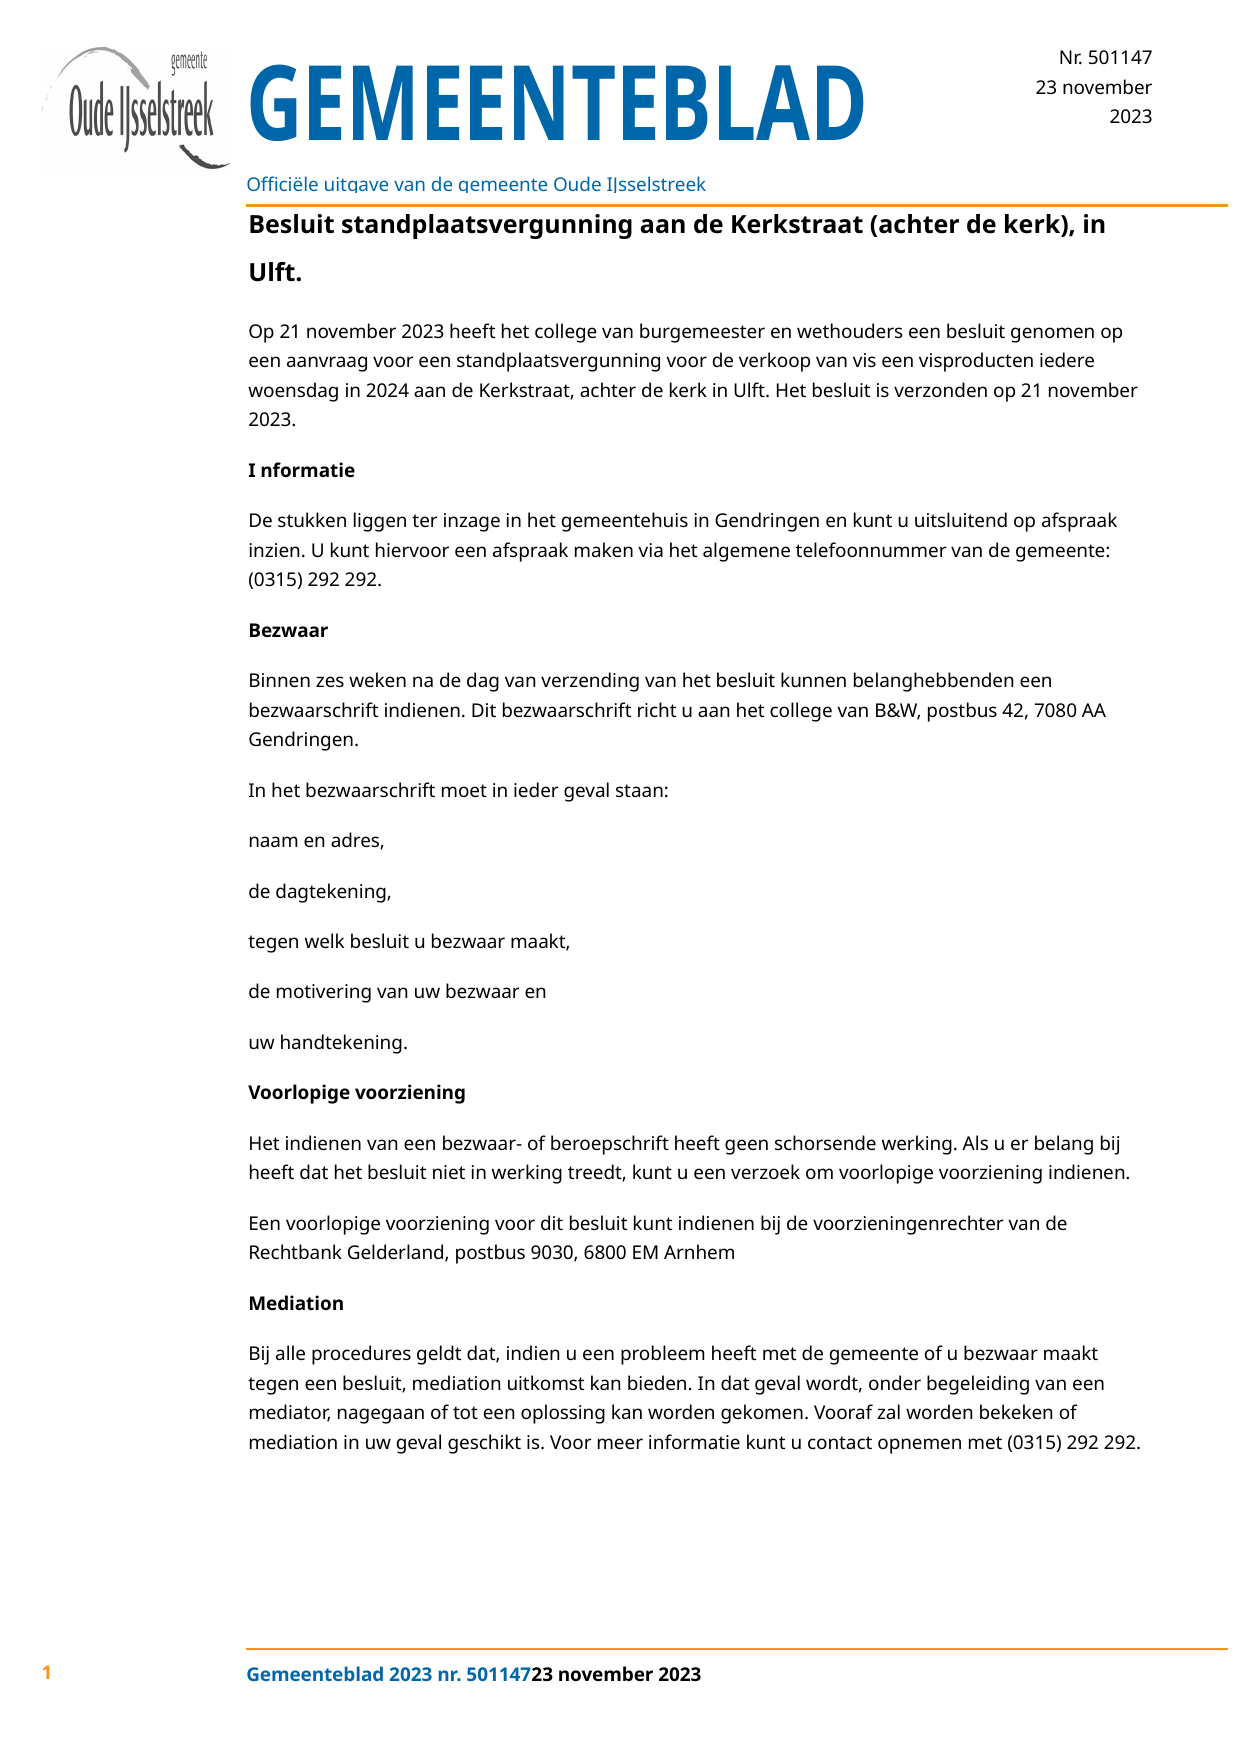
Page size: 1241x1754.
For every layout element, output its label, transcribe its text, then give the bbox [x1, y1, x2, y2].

text de motivering van uw bezwaar en [248, 979, 1152, 1004]
text Bezwaar [248, 617, 1152, 643]
text I nformatie [248, 457, 1152, 483]
text tegen welk besluit u bezwaar maakt, [248, 928, 1152, 954]
text Voorlopige voorziening [248, 1079, 1152, 1105]
text Op 21 november 2023 heeft het college van burgemeester en wethouders een besluit genomen op een aanvraag voor een standplaatsvergunning voor de verkoop van vis een visproducten iedere woensdag in 2024 aan de Kerkstraat, achter de kerk in Ulft. Het besluit is verzonden op 21 november 2023. [248, 318, 1152, 432]
text Het indienen van een bezwaar- of beroepschrift heeft geen schorsende werking. Als u er belang bij heeft dat het besluit niet in werking treedt, kunt u een verzoek om voorlopige voorziening indienen. [248, 1130, 1152, 1185]
text Een voorlopige voorziening voor dit besluit kunt indienen bij de voorzieningenrechter van de Rechtbank Gelderland, postbus 9030, 6800 EM Arnhem [248, 1210, 1152, 1265]
text Mediation [248, 1290, 1152, 1316]
text Besluit standplaatsvergunning aan de Kerkstraat (achter de kerk), in Ulft. [248, 207, 1152, 288]
text uw handtekening. [248, 1029, 1152, 1055]
text de dagtekening, [248, 878, 1152, 904]
text De stukken liggen ter inzage in het gemeentehuis in Gendringen en kunt u uitsluitend op afspraak inzien. U kunt hiervoor een afspraak maken via het algemene telefoonnummer van de gemeente: (0315) 292 292. [248, 507, 1152, 592]
text naam en adres, [248, 827, 1152, 853]
text Bij alle procedures geldt dat, indien u een probleem heeft met de gemeente of u bezwaar maakt tegen een besluit, mediation uitkomst kan bieden. In dat geval wordt, onder begeleiding van een mediator, nagegaan of tot een oplossing kan worden gekomen. Vooraf zal worden bekeken of mediation in uw geval geschikt is. Voor meer informatie kunt u contact opnemen met (0315) 292 292. [248, 1340, 1152, 1455]
text Binnen zes weken na de dag van verzending van het besluit kunnen belanghebbenden een bezwaarschrift indienen. Dit bezwaarschrift richt u aan het college van B&W, postbus 42, 7080 AA Gendringen. [248, 667, 1152, 752]
text In het bezwaarschrift moet in ieder geval staan: [248, 777, 1152, 803]
picture [41, 47, 231, 172]
